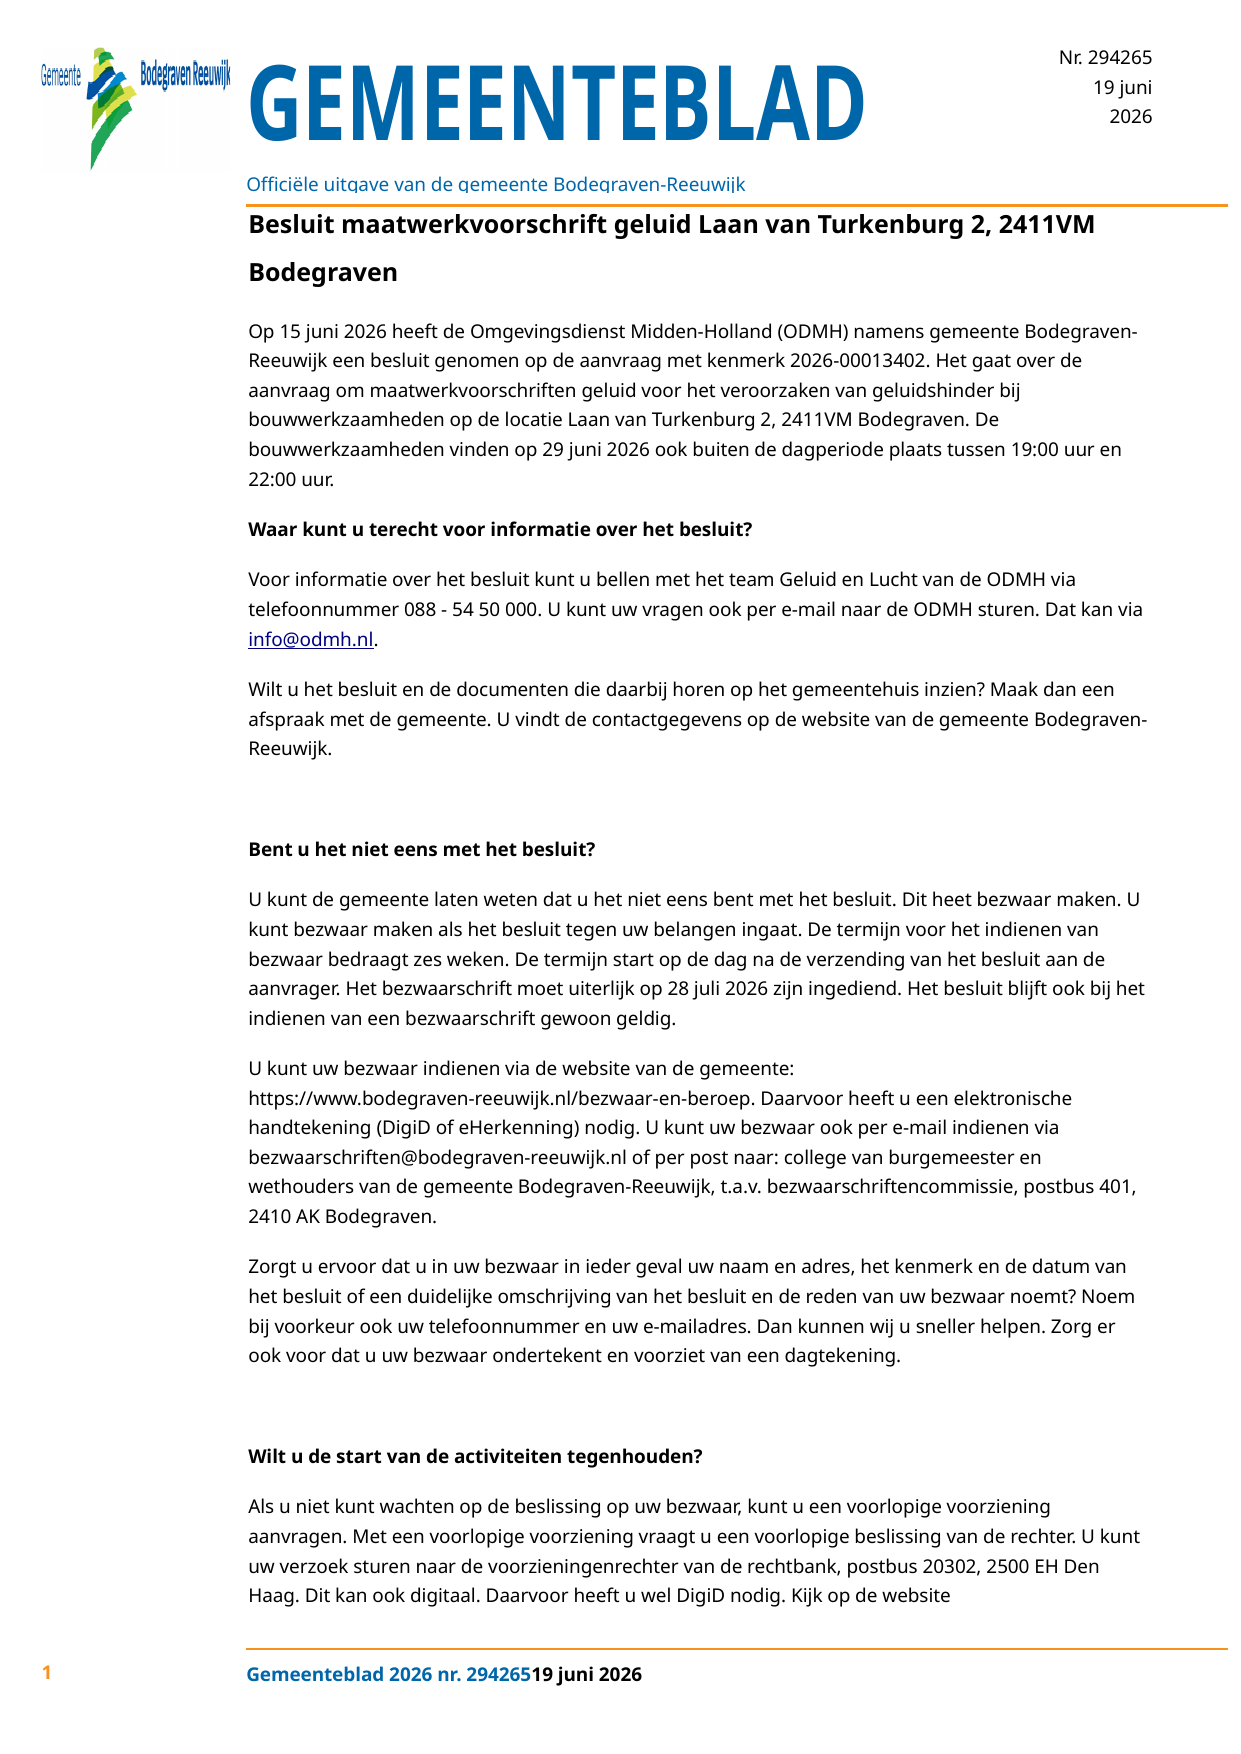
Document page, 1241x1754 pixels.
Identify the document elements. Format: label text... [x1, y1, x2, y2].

text Zorgt u ervoor dat u in uw bezwaar in ieder geval uw naam en adres, het kenmerk en de datum van het besluit of een duidelijke omschrijving van het besluit en de reden van uw bezwaar noemt? Noem bij voorkeur ook uw telefoonnummer en uw e-mailadres. Dan kunnen wij u sneller helpen. Zorg er ook voor dat u uw bezwaar ondertekent en voorziet van een dagtekening. [248, 1254, 1152, 1368]
text Waar kunt u terecht voor informatie over het besluit? [248, 516, 1152, 542]
text Wilt u het besluit en de documenten die daarbij horen op het gemeentehuis inzien? Maak dan een afspraak met de gemeente. U vindt de contactgegevens op de website van de gemeente Bodegraven-Reeuwijk. [248, 676, 1152, 761]
text U kunt uw bezwaar indienen via de website van de gemeente: https://www.bodegraven-reeuwijk.nl/bezwaar-en-beroep. Daarvoor heeft u een elektronische handtekening (DigiD of eHerkenning) nodig. U kunt uw bezwaar ook per e-mail indienen via bezwaarschriften@bodegraven-reeuwijk.nl of per post naar: college van burgemeester en wethouders van de gemeente Bodegraven-Reeuwijk, t.a.v. bezwaarschriftencommissie, postbus 401, 2410 AK Bodegraven. [248, 1055, 1152, 1229]
text Als u niet kunt wachten op de beslissing op uw bezwaar, kunt u een voorlopige voorziening aanvragen. Met een voorlopige voorziening vraagt u een voorlopige beslissing van de rechter. U kunt uw verzoek sturen naar de voorzieningenrechter van de rechtbank, postbus 20302, 2500 EH Den Haag. Dit kan ook digitaal. Daarvoor heeft u wel DigiD nodig. Kijk op de website [248, 1494, 1152, 1608]
picture [41, 47, 231, 172]
text Voor informatie over het besluit kunt u bellen met het team Geluid en Lucht van de ODMH via telefoonnummer 088 - 54 50 000. U kunt uw vragen ook per e-mail naar de ODMH sturen. Dat kan via info@odmh.nl. [248, 567, 1152, 652]
text U kunt de gemeente laten weten dat u het niet eens bent met het besluit. Dit heet bezwaar maken. U kunt bezwaar maken als het besluit tegen uw belangen ingaat. De termijn voor het indienen van bezwaar bedraagt zes weken. De termijn start op de dag na de verzending van het besluit aan de aanvrager. Het bezwaarschrift moet uiterlijk op 28 juli 2026 zijn ingediend. Het besluit blijft ook bij het indienen van een bezwaarschrift gewoon geldig. [248, 887, 1152, 1031]
text Op 15 juni 2026 heeft de Omgevingsdienst Midden-Holland (ODMH) namens gemeente Bodegraven-Reeuwijk een besluit genomen op de aanvraag met kenmerk 2026-00013402. Het gaat over de aanvraag om maatwerkvoorschriften geluid voor het veroorzaken van geluidshinder bij bouwwerkzaamheden op de locatie Laan van Turkenburg 2, 2411VM Bodegraven. De bouwwerkzaamheden vinden op 29 juni 2026 ook buiten de dagperiode plaats tussen 19:00 uur en 22:00 uur. [248, 318, 1152, 492]
text Bent u het niet eens met het besluit? [248, 836, 1152, 862]
text Besluit maatwerkvoorschrift geluid Laan van Turkenburg 2, 2411VM Bodegraven [248, 207, 1152, 288]
text Wilt u de start van de activiteiten tegenhouden? [248, 1443, 1152, 1469]
